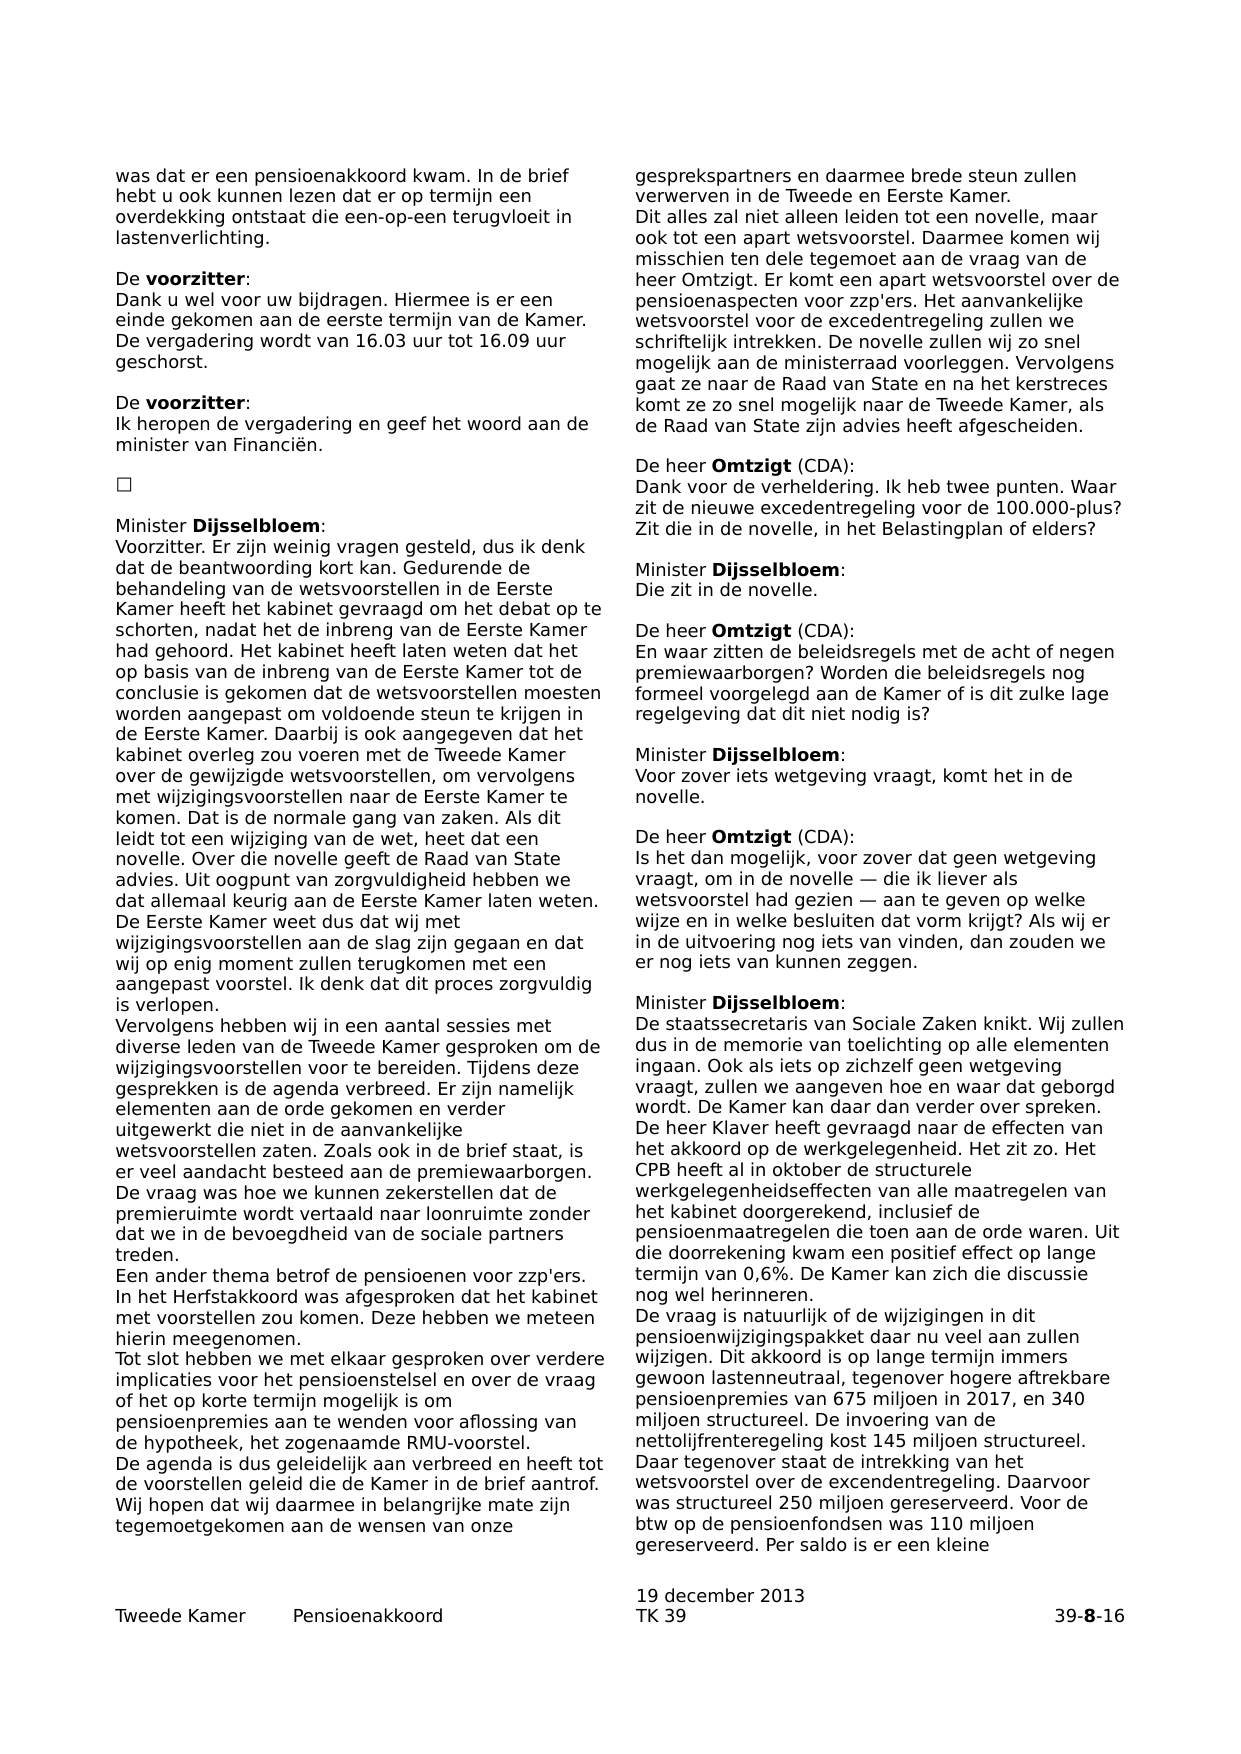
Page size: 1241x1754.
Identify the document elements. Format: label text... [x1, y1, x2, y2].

text gesprekspartners en daarmee brede steun zullen verwerven in de Tweede en Eerste Kamer. [635, 165, 1125, 207]
text Minister Dijsselbloem: [635, 745, 1125, 766]
text Een ander thema betrof de pensioenen voor zzp'ers. In het Herfstakkoord was afgesproken dat het kabinet met voorstellen zou komen. Deze hebben we meteen hierin meegenomen. [115, 1266, 605, 1349]
text was dat er een pensioenakkoord kwam. In de brief hebt u ook kunnen lezen dat er op termijn een overdekking ontstaat die een-op-een terugvloeit in lastenverlichting. [115, 165, 605, 249]
text Minister Dijsselbloem: [115, 516, 605, 537]
text ⬜ [115, 475, 605, 496]
text Dank u wel voor uw bijdragen. Hiermee is er een einde gekomen aan de eerste termijn van de Kamer. [115, 289, 605, 331]
text Die zit in de novelle. [635, 580, 1125, 601]
text De heer Omtzigt (CDA): [635, 456, 1125, 477]
text Minister Dijsselbloem: [635, 559, 1125, 580]
text De agenda is dus geleidelijk aan verbreed en heeft tot de voorstellen geleid die de Kamer in de brief aantrof. Wij hopen dat wij daarmee in belangrijke mate zijn tegemoetgekomen aan de wensen van onze [115, 1453, 605, 1537]
text De vraag is natuurlijk of de wijzigingen in dit pensioenwijzigingspakket daar nu veel aan zullen wijzigen. Dit akkoord is op lange termijn immers gewoon lastenneutraal, tegenover hogere aftrekbare pensioenpremies van 675 miljoen in 2017, en 340 miljoen structureel. De invoering van de nettolijfrenteregeling kost 145 miljoen structureel. Daar tegenover staat de intrekking van het wetsvoorstel over de excendentregeling. Daarvoor was structureel 250 miljoen gereserveerd. Voor de btw op de pensioenfondsen was 110 miljoen gereserveerd. Per saldo is er een kleine [635, 1306, 1125, 1556]
text De heer Klaver heeft gevraagd naar de effecten van het akkoord op de werkgelegenheid. Het zit zo. Het CPB heeft al in oktober de structurele werkgelegenheidseffecten van alle maatregelen van het kabinet doorgerekend, inclusief de pensioenmaatregelen die toen aan de orde waren. Uit die doorrekening kwam een positief effect op lange termijn van 0,6%. De Kamer kan zich die discussie nog wel herinneren. [635, 1118, 1125, 1306]
text Voorzitter. Er zijn weinig vragen gesteld, dus ik denk dat de beantwoording kort kan. Gedurende de behandeling van de wetsvoorstellen in de Eerste Kamer heeft het kabinet gevraagd om het debat op te schorten, nadat het de inbreng van de Eerste Kamer had gehoord. Het kabinet heeft laten weten dat het op basis van de inbreng van de Eerste Kamer tot de conclusie is gekomen dat de wetsvoorstellen moesten worden aangepast om voldoende steun te krijgen in de Eerste Kamer. Daarbij is ook aangegeven dat het kabinet overleg zou voeren met de Tweede Kamer over de gewijzigde wetsvoorstellen, om vervolgens met wijzigingsvoorstellen naar de Eerste Kamer te komen. Dat is de normale gang van zaken. Als dit leidt tot een wijziging van de wet, heet dat een novelle. Over die novelle geeft de Raad van State advies. Uit oogpunt van zorgvuldigheid hebben we dat allemaal keurig aan de Eerste Kamer laten weten. De Eerste Kamer weet dus dat wij met wijzigingsvoorstellen aan de slag zijn gegaan en dat wij op enig moment zullen terugkomen met een aangepast voorstel. Ik denk dat dit proces zorgvuldig is verlopen. [115, 537, 605, 1016]
text Voor zover iets wetgeving vraagt, komt het in de novelle. [635, 766, 1125, 807]
text Dit alles zal niet alleen leiden tot een novelle, maar ook tot een apart wetsvoorstel. Daarmee komen wij misschien ten dele tegemoet aan de vraag van de heer Omtzigt. Er komt een apart wetsvoorstel over de pensioenaspecten voor zzp'ers. Het aanvankelijke wetsvoorstel voor de excedentregeling zullen we schriftelijk intrekken. De novelle zullen wij zo snel mogelijk aan de ministerraad voorleggen. Vervolgens gaat ze naar de Raad van State en na het kerstreces komt ze zo snel mogelijk naar de Tweede Kamer, als de Raad van State zijn advies heeft afgescheiden. [635, 207, 1125, 436]
text En waar zitten de beleidsregels met de acht of negen premiewaarborgen? Worden die beleidsregels nog formeel voorgelegd aan de Kamer of is dit zulke lage regelgeving dat dit niet nodig is? [635, 642, 1125, 725]
text Tot slot hebben we met elkaar gesproken over verdere implicaties voor het pensioenstelsel en over de vraag of het op korte termijn mogelijk is om pensioenpremies aan te wenden voor aflossing van de hypotheek, het zogenaamde RMU-voorstel. [115, 1349, 605, 1453]
text Vervolgens hebben wij in een aantal sessies met diverse leden van de Tweede Kamer gesproken om de wijzigingsvoorstellen voor te bereiden. Tijdens deze gesprekken is de agenda verbreed. Er zijn namelijk elementen aan de orde gekomen en verder uitgewerkt die niet in de aanvankelijke wetsvoorstellen zaten. Zoals ook in de brief staat, is er veel aandacht besteed aan de premiewaarborgen. De vraag was hoe we kunnen zekerstellen dat de premieruimte wordt vertaald naar loonruimte zonder dat we in de bevoegdheid van de sociale partners treden. [115, 1016, 605, 1266]
text De voorzitter: [115, 393, 605, 413]
text Ik heropen de vergadering en geef het woord aan de minister van Financiën. [115, 413, 605, 455]
text Is het dan mogelijk, voor zover dat geen wetgeving vraagt, om in de novelle — die ik liever als wetsvoorstel had gezien — aan te geven op welke wijze en in welke besluiten dat vorm krijgt? Als wij er in de uitvoering nog iets van vinden, dan zouden we er nog iets van kunnen zeggen. [635, 848, 1125, 973]
text De heer Omtzigt (CDA): [635, 827, 1125, 848]
text De heer Omtzigt (CDA): [635, 621, 1125, 642]
text De voorzitter: [115, 269, 605, 289]
text De staatssecretaris van Sociale Zaken knikt. Wij zullen dus in de memorie van toelichting op alle elementen ingaan. Ook als iets op zichzelf geen wetgeving vraagt, zullen we aangeven hoe en waar dat geborgd wordt. De Kamer kan daar dan verder over spreken. [635, 1014, 1125, 1118]
text Dank voor de verheldering. Ik heb twee punten. Waar zit de nieuwe excedentregeling voor de 100.000-plus? Zit die in de novelle, in het Belastingplan of elders? [635, 477, 1125, 539]
text De vergadering wordt van 16.03 uur tot 16.09 uur geschorst. [115, 331, 605, 373]
text Minister Dijsselbloem: [635, 993, 1125, 1014]
